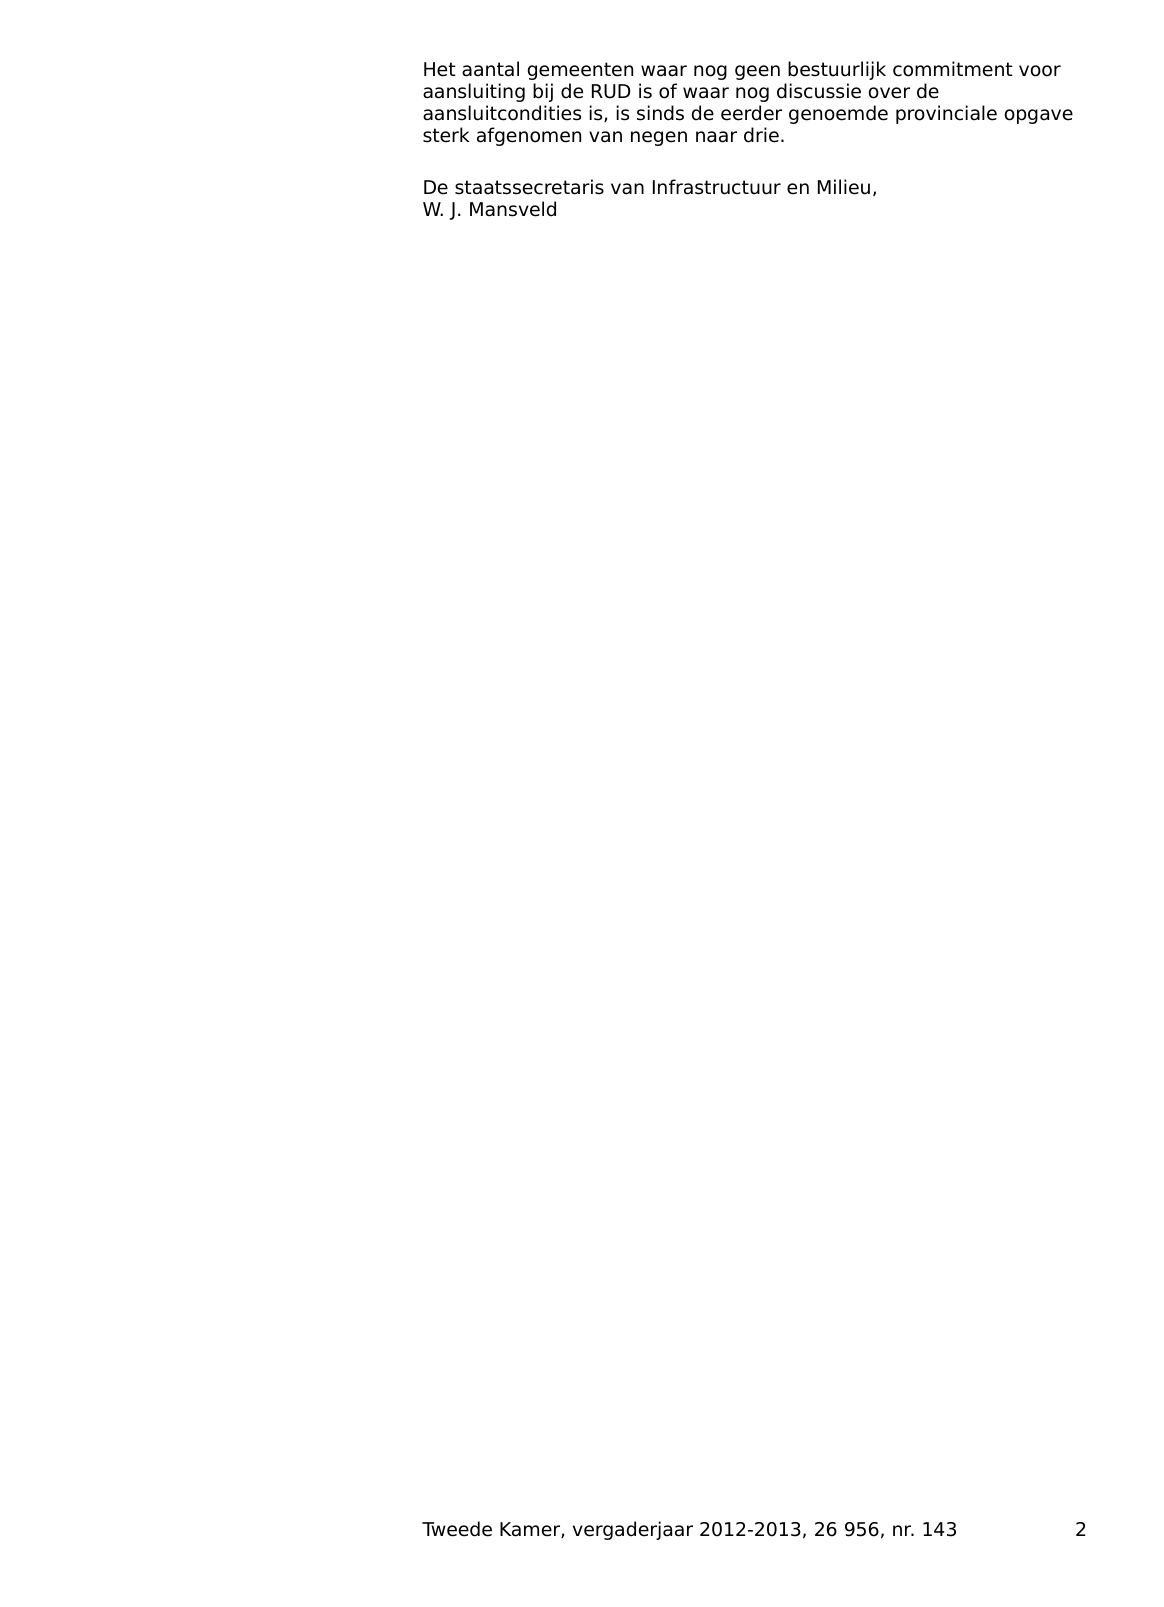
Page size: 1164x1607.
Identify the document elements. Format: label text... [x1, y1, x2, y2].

text De staatssecretaris van Infrastructuur en Milieu, W. J. Mansveld [422, 177, 1087, 221]
text Het aantal gemeenten waar nog geen bestuurlijk commitment voor aansluiting bij de RUD is of waar nog discussie over de aansluitcondities is, is sinds de eerder genoemde provinciale opgave sterk afgenomen van negen naar drie. [422, 59, 1087, 147]
